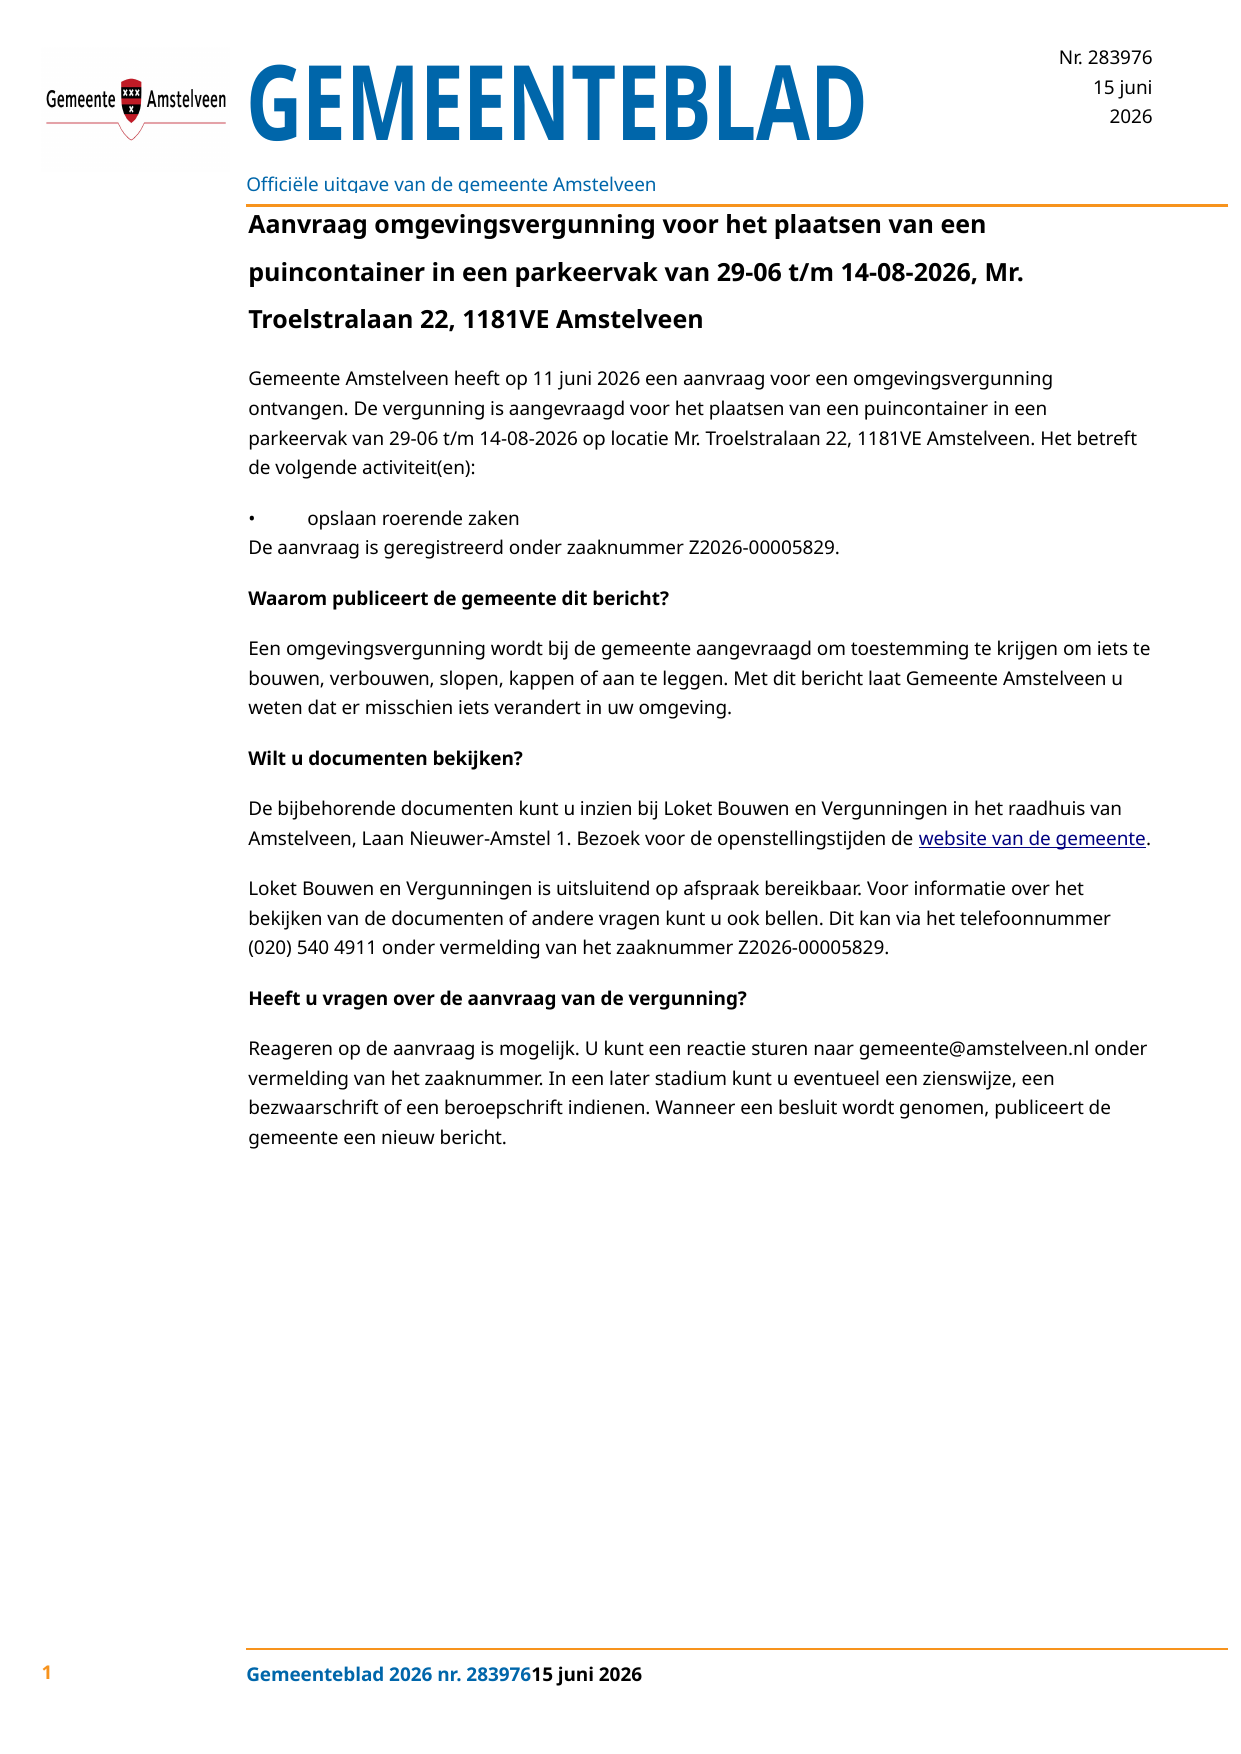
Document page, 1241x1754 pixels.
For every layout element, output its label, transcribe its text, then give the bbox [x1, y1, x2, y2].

text Aanvraag omgevingsvergunning voor het plaatsen van een puincontainer in een parkeervak van 29-06 t/m 14-08-2026, Mr. Troelstralaan 22, 1181VE Amstelveen [248, 207, 1152, 336]
text De aanvraag is geregistreerd onder zaaknummer Z2026-00005829. [248, 534, 1152, 560]
text De bijbehorende documenten kunt u inzien bij Loket Bouwen en Vergunningen in het raadhuis van Amstelveen, Laan Nieuwer-Amstel 1. Bezoek voor de openstellingstijden de website van de gemeente. [248, 795, 1152, 850]
text Reageren op de aanvraag is mogelijk. U kunt een reactie sturen naar gemeente@amstelveen.nl onder vermelding van het zaaknummer. In een later stadium kunt u eventueel een zienswijze, een bezwaarschrift of een beroepschrift indienen. Wanneer een besluit wordt genomen, publiceert de gemeente een nieuw bericht. [248, 1035, 1152, 1149]
list opslaan roerende zaken [248, 505, 1152, 530]
text Wilt u documenten bekijken? [248, 745, 1152, 770]
text Loket Bouwen en Vergunningen is uitsluitend op afspraak bereikbaar. Voor informatie over het bekijken van de documenten of andere vragen kunt u ook bellen. Dit kan via het telefoonnummer (020) 540 4911 onder vermelding van het zaaknummer Z2026-00005829. [248, 875, 1152, 960]
text Heeft u vragen over de aanvraag van de vergunning? [248, 985, 1152, 1010]
text Gemeente Amstelveen heeft op 11 juni 2026 een aanvraag voor een omgevingsvergunning ontvangen. De vergunning is aangevraagd voor het plaatsen van een puincontainer in een parkeervak van 29-06 t/m 14-08-2026 op locatie Mr. Troelstralaan 22, 1181VE Amstelveen. Het betreft de volgende activiteit(en): [248, 366, 1152, 480]
text Waarom publiceert de gemeente dit bericht? [248, 585, 1152, 610]
picture [41, 47, 231, 172]
text Een omgevingsvergunning wordt bij de gemeente aangevraagd om toestemming te krijgen om iets te bouwen, verbouwen, slopen, kappen of aan te leggen. Met dit bericht laat Gemeente Amstelveen u weten dat er misschien iets verandert in uw omgeving. [248, 635, 1152, 720]
